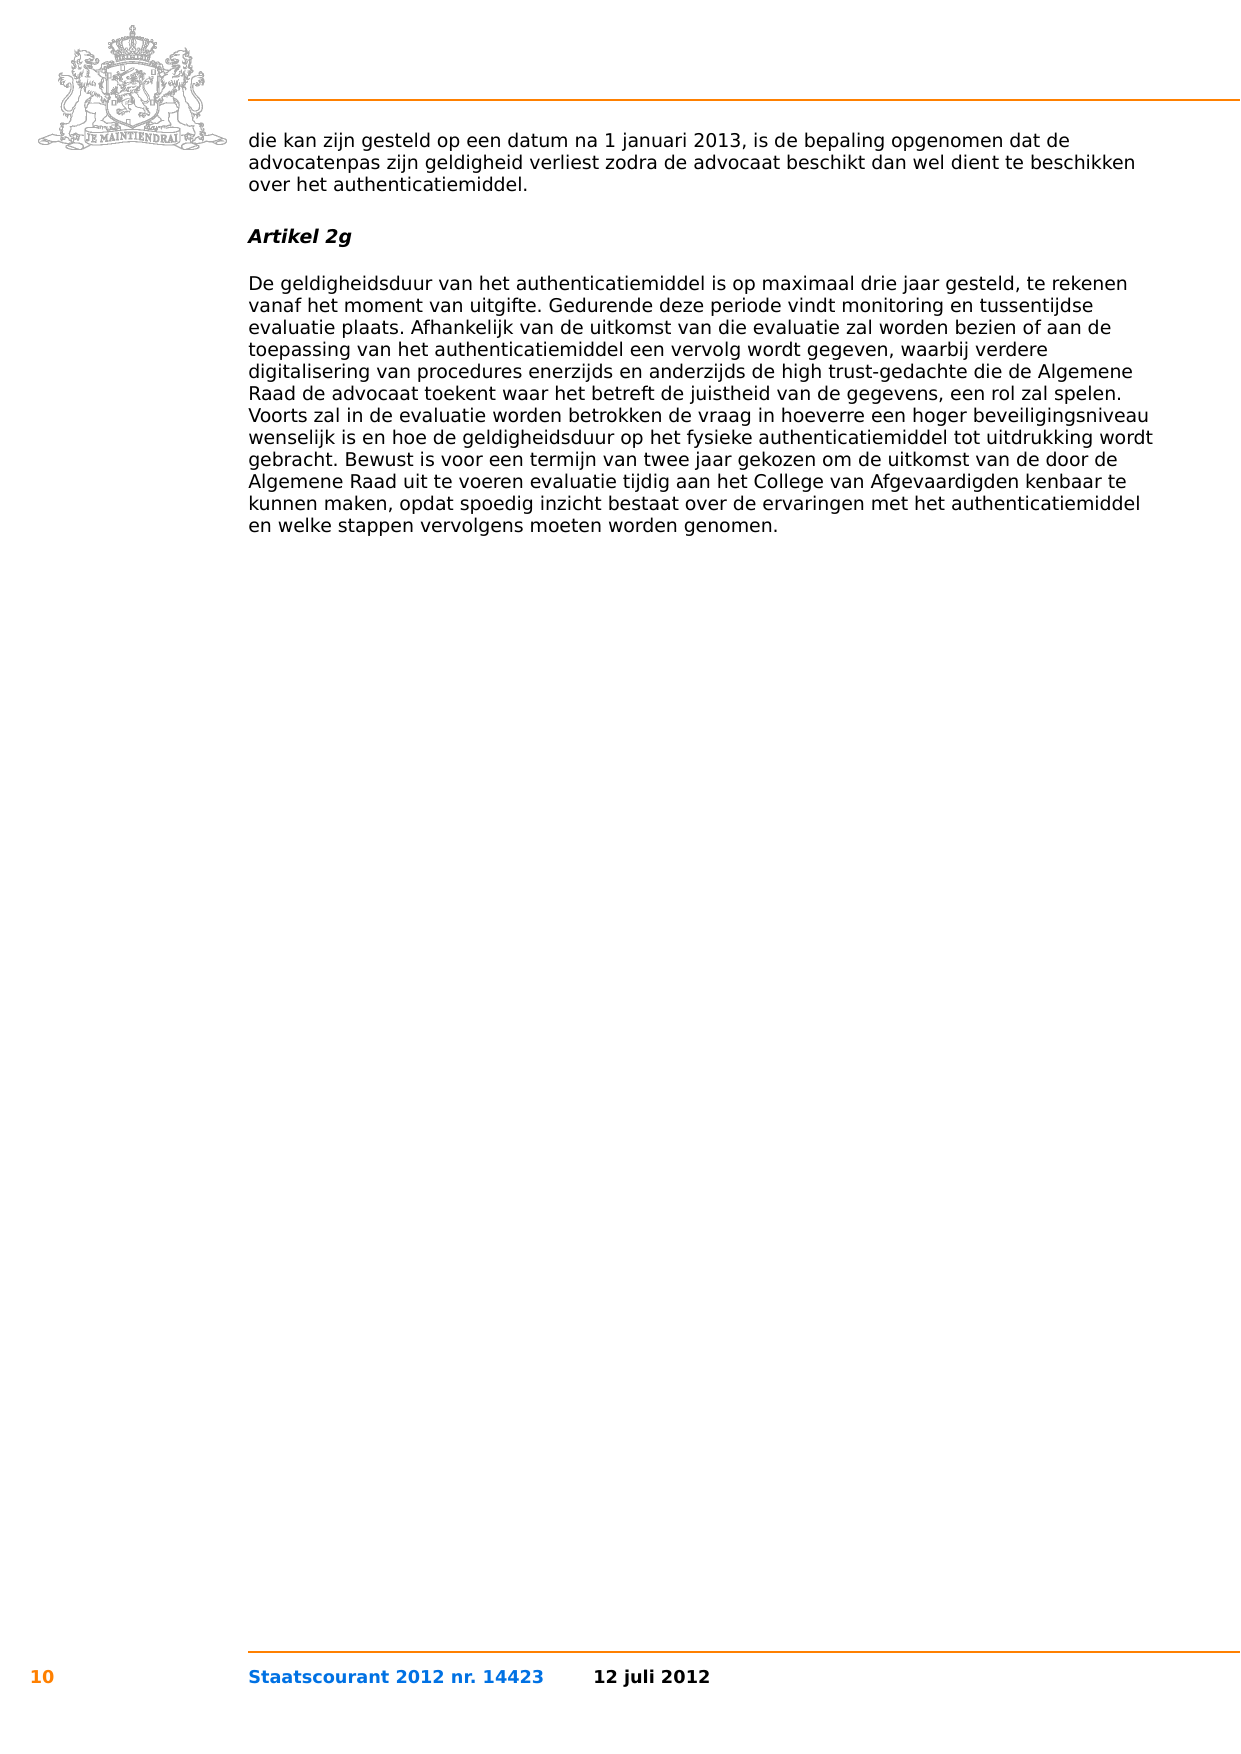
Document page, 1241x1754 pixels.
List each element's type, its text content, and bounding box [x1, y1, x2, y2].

text De geldigheidsduur van het authenticatiemiddel is op maximaal drie jaar gesteld, te rekenen vanaf het moment van uitgifte. Gedurende deze periode vindt monitoring en tussentijdse evaluatie plaats. Afhankelijk van de uitkomst van die evaluatie zal worden bezien of aan de toepassing van het authenticatiemiddel een vervolg wordt gegeven, waarbij verdere digitalisering van procedures enerzijds en anderzijds de high trust-gedachte die de Algemene Raad de advocaat toekent waar het betreft de juistheid van de gegevens, een rol zal spelen. Voorts zal in de evaluatie worden betrokken de vraag in hoeverre een hoger beveiligingsniveau wenselijk is en hoe de geldigheidsduur op het fysieke authenticatiemiddel tot uitdrukking wordt gebracht. Bewust is voor een termijn van twee jaar gekozen om de uitkomst van de door de Algemene Raad uit te voeren evaluatie tijdig aan het College van Afgevaardigden kenbaar te kunnen maken, opdat spoedig inzicht bestaat over de ervaringen met het authenticatiemiddel en welke stappen vervolgens moeten worden genomen. [248, 273, 1163, 537]
text die kan zijn gesteld op een datum na 1 januari 2013, is de bepaling opgenomen dat de advocatenpas zijn geldigheid verliest zodra de advocaat beschikt dan wel dient te beschikken over het authenticatiemiddel. [248, 130, 1163, 196]
picture [38, 25, 227, 150]
subtitle Artikel 2g [248, 226, 1163, 248]
